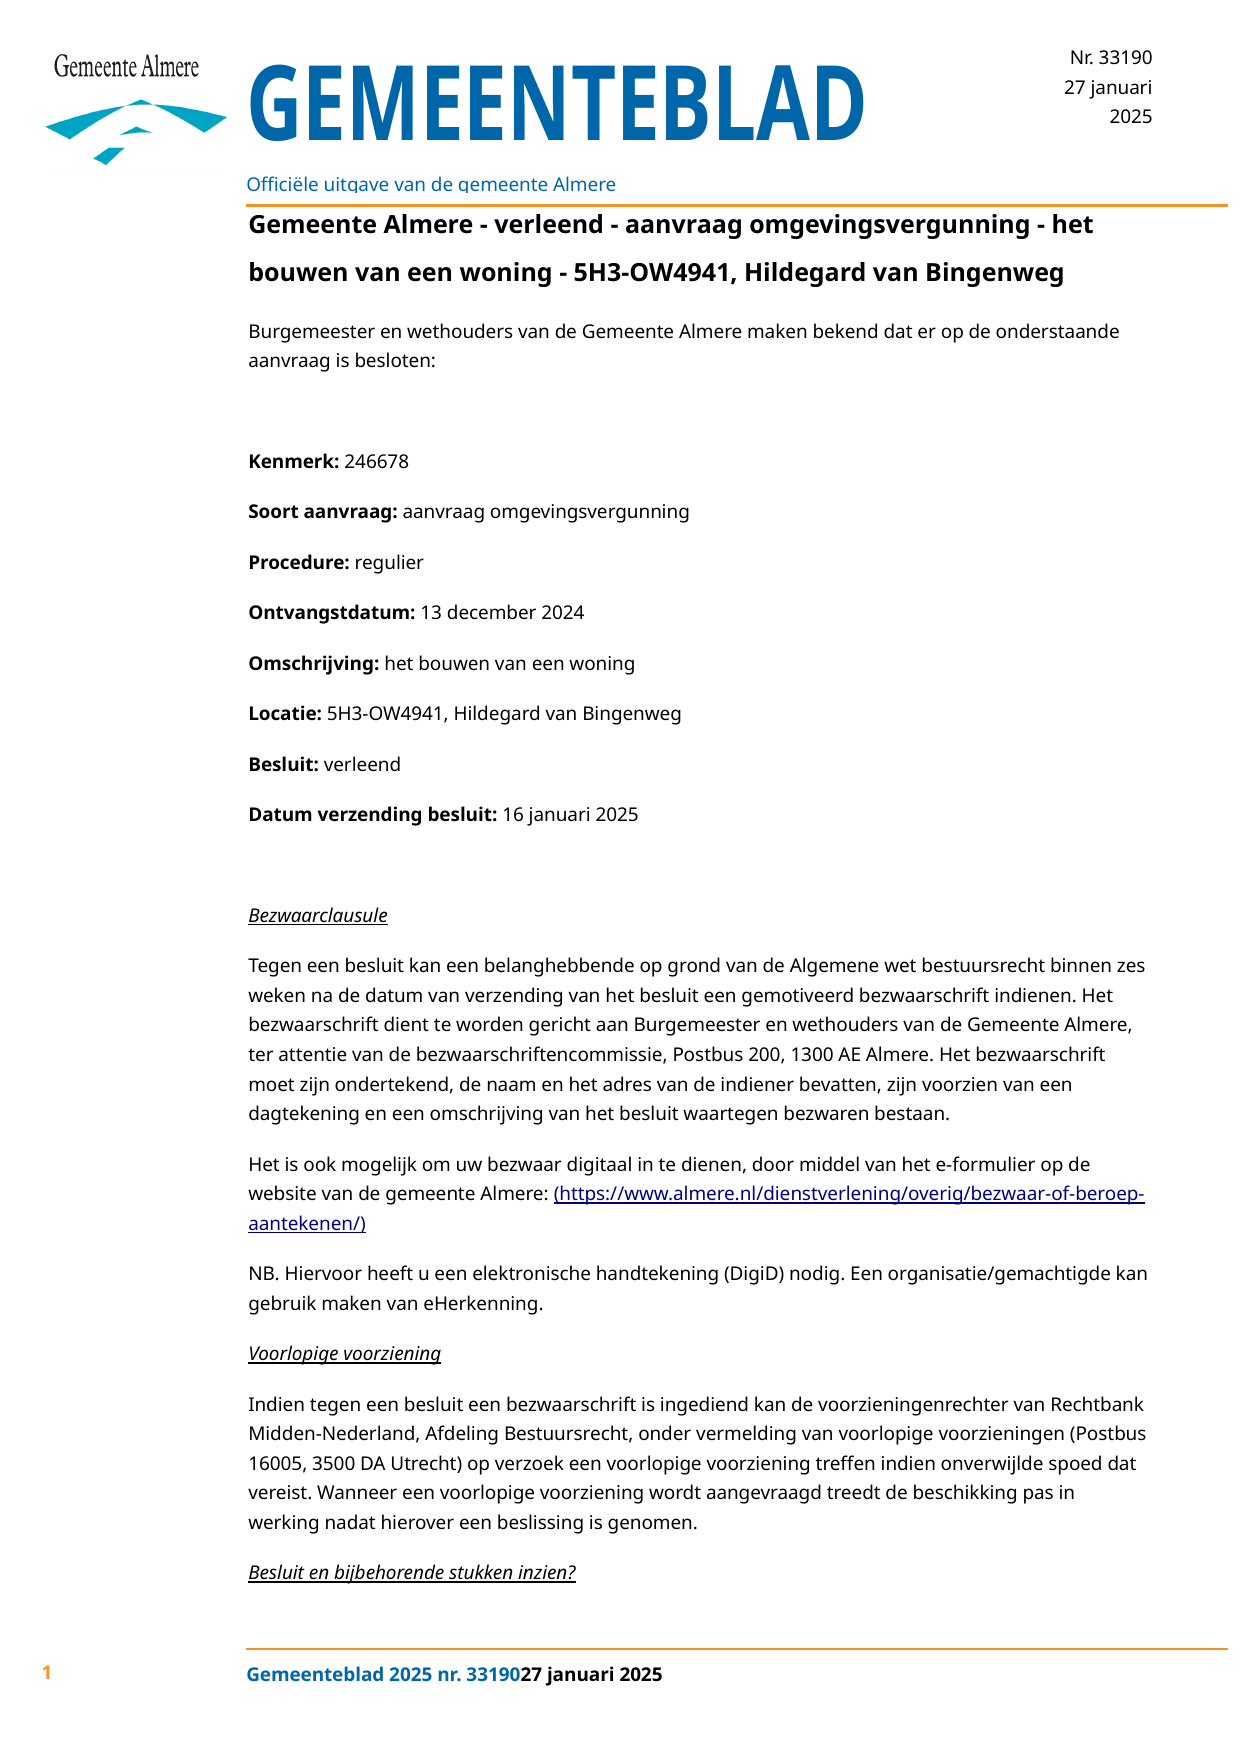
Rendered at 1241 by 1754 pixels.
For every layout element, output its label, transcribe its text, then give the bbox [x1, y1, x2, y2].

text NB. Hiervoor heeft u een elektronische handtekening (DigiD) nodig. Een organisatie/gemachtigde kan gebruik maken van eHerkenning. [248, 1260, 1152, 1316]
text Locatie: 5H3-OW4941, Hildegard van Bingenweg [248, 700, 1152, 726]
picture [41, 47, 231, 172]
text Burgemeester en wethouders van de Gemeente Almere maken bekend dat er op de onderstaande aanvraag is besloten: [248, 318, 1152, 373]
text Kenmerk: 246678 [248, 448, 1152, 474]
text Bezwaarclausule [248, 902, 1152, 928]
text Indien tegen een besluit een bezwaarschrift is ingediend kan de voorzieningenrechter van Rechtbank Midden-Nederland, Afdeling Bestuursrecht, onder vermelding van voorlopige voorzieningen (Postbus 16005, 3500 DA Utrecht) op verzoek een voorlopige voorziening treffen indien onverwijlde spoed dat vereist. Wanneer een voorlopige voorziening wordt aangevraagd treedt de beschikking pas in werking nadat hierover een beslissing is genomen. [248, 1391, 1152, 1535]
text Besluit en bijbehorende stukken inzien? [248, 1559, 1152, 1585]
text Ontvangstdatum: 13 december 2024 [248, 599, 1152, 625]
text Besluit: verleend [248, 751, 1152, 777]
text Het is ook mogelijk om uw bezwaar digitaal in te dienen, door middel van het e-formulier op de website van de gemeente Almere: (https://www.almere.nl/dienstverlening/overig/bezwaar-of-beroep-aantekenen/) [248, 1151, 1152, 1236]
text Voorlopige voorziening [248, 1340, 1152, 1366]
text Datum verzending besluit: 16 januari 2025 [248, 801, 1152, 827]
text Tegen een besluit kan een belanghebbende op grond van de Algemene wet bestuursrecht binnen zes weken na de datum van verzending van het besluit een gemotiveerd bezwaarschrift indienen. Het bezwaarschrift dient te worden gericht aan Burgemeester en wethouders van de Gemeente Almere, ter attentie van de bezwaarschriftencommissie, Postbus 200, 1300 AE Almere. Het bezwaarschrift moet zijn ondertekend, de naam en het adres van de indiener bevatten, zijn voorzien van een dagtekening en een omschrijving van het besluit waartegen bezwaren bestaan. [248, 952, 1152, 1126]
text Gemeente Almere - verleend - aanvraag omgevingsvergunning - het bouwen van een woning - 5H3-OW4941, Hildegard van Bingenweg [248, 207, 1152, 288]
text Soort aanvraag: aanvraag omgevingsvergunning [248, 499, 1152, 524]
text Omschrijving: het bouwen van een woning [248, 650, 1152, 676]
text Procedure: regulier [248, 549, 1152, 575]
